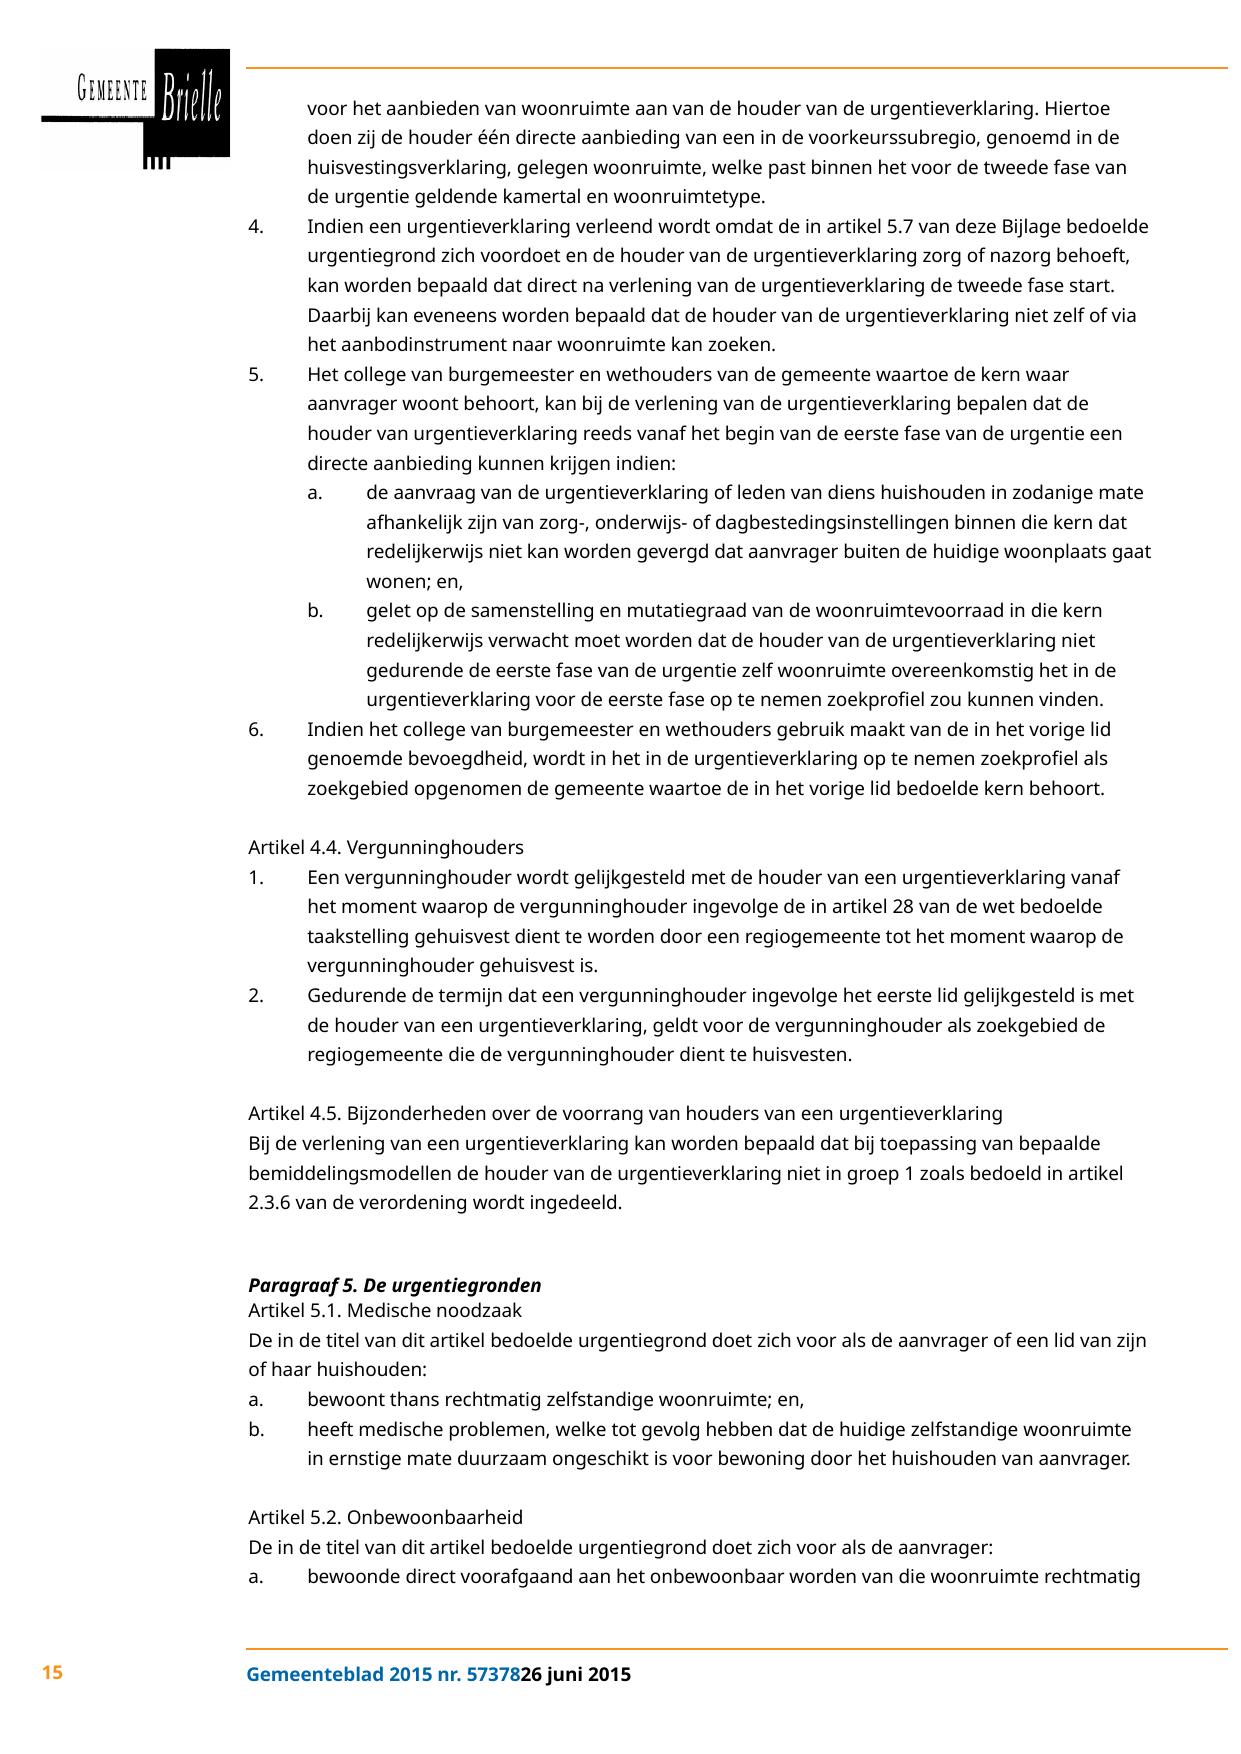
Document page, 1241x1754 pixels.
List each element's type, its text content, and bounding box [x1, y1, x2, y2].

text Artikel 5.2. Onbewoonbaarheid [248, 1504, 1152, 1530]
list voor het aanbieden van woonruimte aan van de houder van de urgentieverklaring. Hiertoe doen zij de houder één directe aanbieding van een in de voorkeurssubregio, genoemd in de huisvestingsverklaring, gelegen woonruimte, welke past binnen het voor de tweede fase van de urgentie geldende kamertal en woonruimtetype. [248, 95, 1152, 209]
text Paragraaf 5. De urgentiegronden [248, 1272, 1152, 1297]
list Een vergunninghouder wordt gelijkgesteld met de houder van een urgentieverklaring vanaf het moment waarop de vergunninghouder ingevolge de in artikel 28 van de wet bedoelde taakstelling gehuisvest dient te worden door een regiogemeente tot het moment waarop de vergunninghouder gehuisvest is. [248, 864, 1152, 978]
text Artikel 4.4. Vergunninghouders [248, 834, 1152, 860]
text Artikel 5.1. Medische noodzaak [248, 1297, 1152, 1323]
list heeft medische problemen, welke tot gevolg hebben dat de huidige zelfstandige woonruimte in ernstige mate duurzaam ongeschikt is voor bewoning door het huishouden van aanvrager. [248, 1416, 1152, 1471]
list bewoonde direct voorafgaand aan het onbewoonbaar worden van die woonruimte rechtmatig [248, 1564, 1152, 1589]
text De in de titel van dit artikel bedoelde urgentiegrond doet zich voor als de aanvrager of een lid van zijn of haar huishouden: [248, 1327, 1152, 1382]
picture [41, 47, 231, 172]
list Gedurende de termijn dat een vergunninghouder ingevolge het eerste lid gelijkgesteld is met de houder van een urgentieverklaring, geldt voor de vergunninghouder als zoekgebied de regiogemeente die de vergunninghouder dient te huisvesten. [248, 982, 1152, 1067]
list Indien het college van burgemeester en wethouders gebruik maakt van de in het vorige lid genoemde bevoegdheid, wordt in het in de urgentieverklaring op te nemen zoekprofiel als zoekgebied opgenomen de gemeente waartoe de in het vorige lid bedoelde kern behoort. [248, 716, 1152, 801]
text De in de titel van dit artikel bedoelde urgentiegrond doet zich voor als de aanvrager: [248, 1534, 1152, 1560]
list Het college van burgemeester en wethouders van de gemeente waartoe de kern waar aanvrager woont behoort, kan bij de verlening van de urgentieverklaring bepalen dat de houder van urgentieverklaring reeds vanaf het begin van de eerste fase van de urgentie een directe aanbieding kunnen krijgen indien: [248, 361, 1152, 476]
list bewoont thans rechtmatig zelfstandige woonruimte; en, [248, 1386, 1152, 1412]
list de aanvraag van de urgentieverklaring of leden van diens huishouden in zodanige mate afhankelijk zijn van zorg-, onderwijs- of dagbestedingsinstellingen binnen die kern dat redelijkerwijs niet kan worden gevergd dat aanvrager buiten de huidige woonplaats gaat wonen; en, [307, 479, 1152, 594]
text Bij de verlening van een urgentieverklaring kan worden bepaald dat bij toepassing van bepaalde bemiddelingsmodellen de houder van de urgentieverklaring niet in groep 1 zoals bedoeld in artikel 2.3.6 van de verordening wordt ingedeeld. [248, 1130, 1152, 1215]
list Indien een urgentieverklaring verleend wordt omdat de in artikel 5.7 van deze Bijlage bedoelde urgentiegrond zich voordoet en de houder van de urgentieverklaring zorg of nazorg behoeft, kan worden bepaald dat direct na verlening van de urgentieverklaring de tweede fase start. Daarbij kan eveneens worden bepaald dat de houder van de urgentieverklaring niet zelf of via het aanbodinstrument naar woonruimte kan zoeken. [248, 213, 1152, 357]
list gelet op de samenstelling en mutatiegraad van de woonruimtevoorraad in die kern redelijkerwijs verwacht moet worden dat de houder van de urgentieverklaring niet gedurende de eerste fase van de urgentie zelf woonruimte overeenkomstig het in de urgentieverklaring voor de eerste fase op te nemen zoekprofiel zou kunnen vinden. [307, 598, 1152, 712]
text Artikel 4.5. Bijzonderheden over de voorrang van houders van een urgentieverklaring [248, 1101, 1152, 1126]
